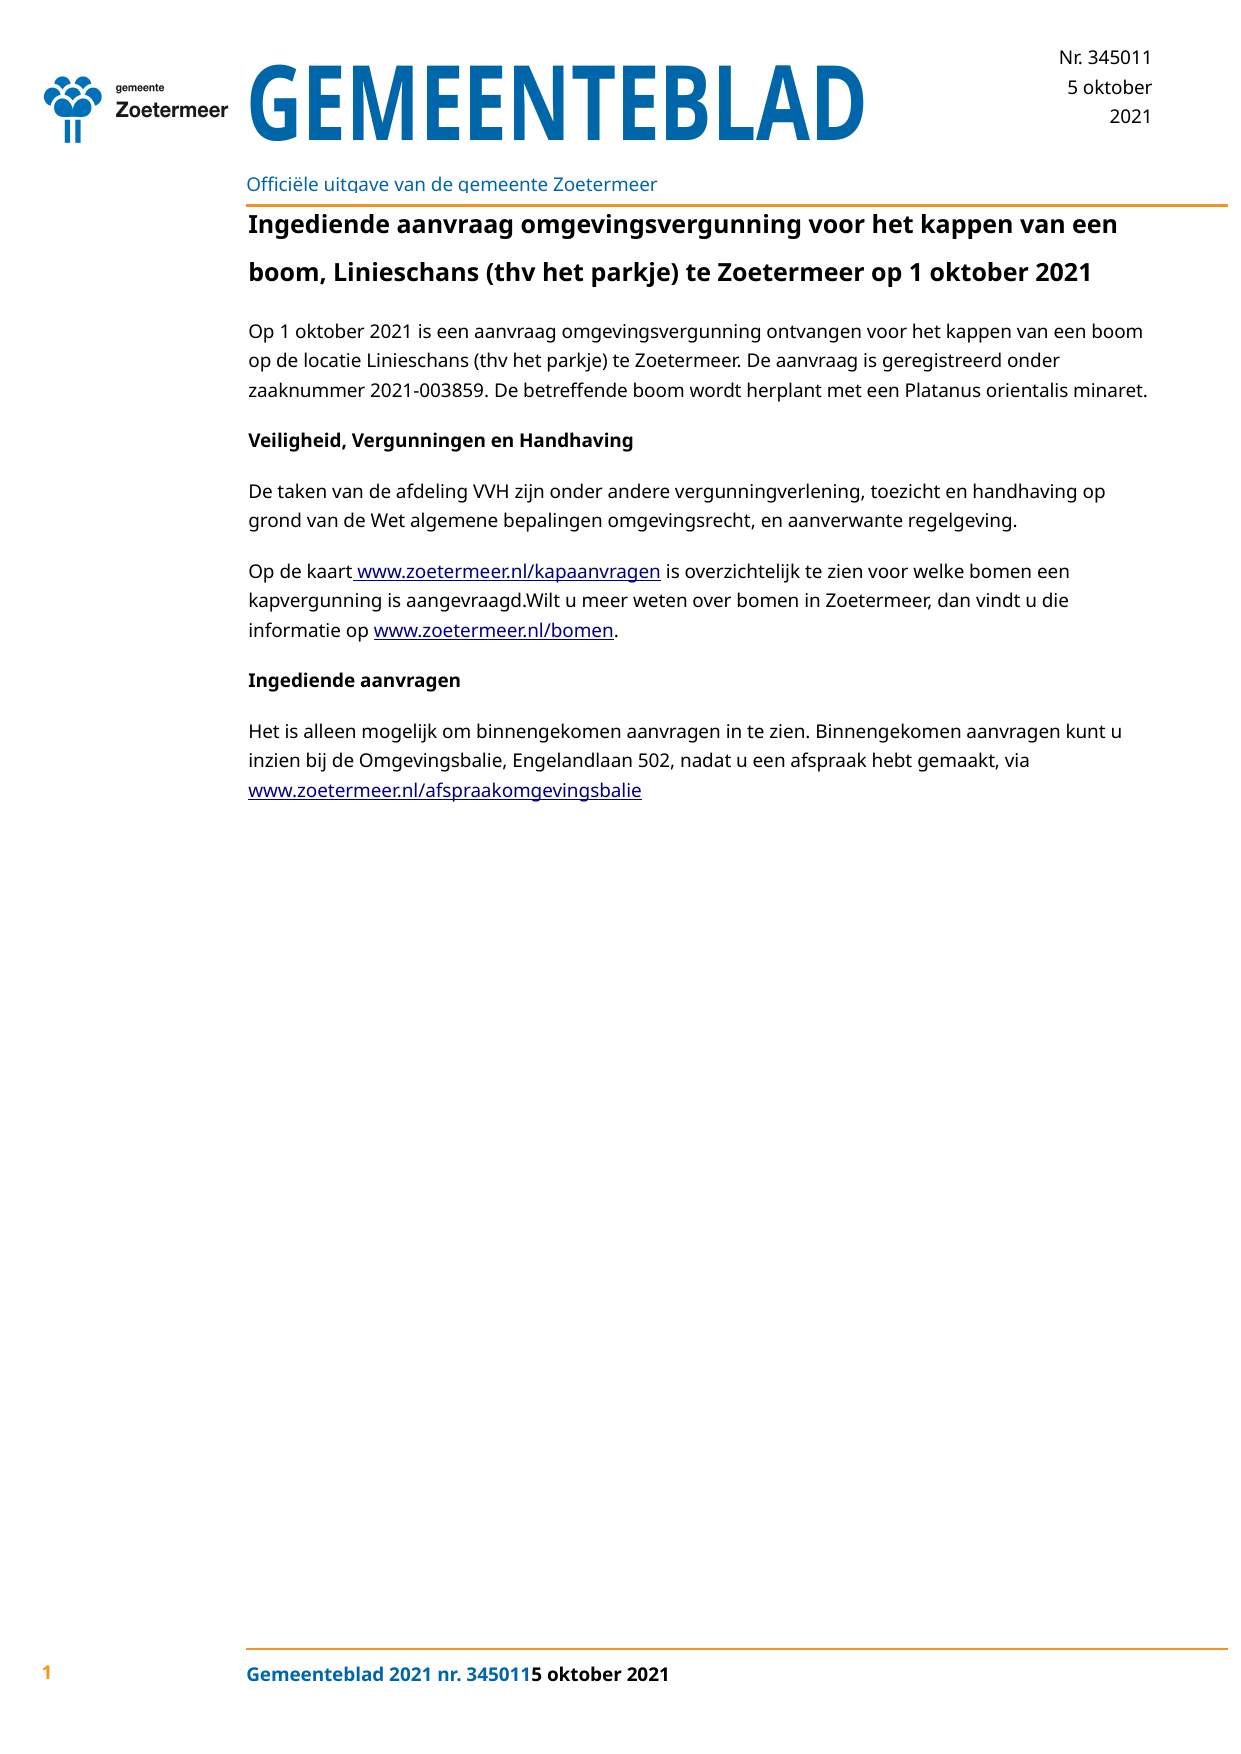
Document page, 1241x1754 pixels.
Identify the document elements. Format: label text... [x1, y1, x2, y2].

picture [41, 47, 231, 172]
text Op de kaart www.zoetermeer.nl/kapaanvragen is overzichtelijk te zien voor welke bomen een kapvergunning is aangevraagd.Wilt u meer weten over bomen in Zoetermeer, dan vindt u die informatie op www.zoetermeer.nl/bomen. [248, 558, 1152, 643]
text Op 1 oktober 2021 is een aanvraag omgevingsvergunning ontvangen voor het kappen van een boom op de locatie Linieschans (thv het parkje) te Zoetermeer. De aanvraag is geregistreerd onder zaaknummer 2021-003859. De betreffende boom wordt herplant met een Platanus orientalis minaret. [248, 318, 1152, 403]
text Ingediende aanvraag omgevingsvergunning voor het kappen van een boom, Linieschans (thv het parkje) te Zoetermeer op 1 oktober 2021 [248, 207, 1152, 288]
text De taken van de afdeling VVH zijn onder andere vergunningverlening, toezicht en handhaving op grond van de Wet algemene bepalingen omgevingsrecht, en aanverwante regelgeving. [248, 478, 1152, 533]
text Ingediende aanvragen [248, 667, 1152, 693]
text Veiligheid, Vergunningen en Handhaving [248, 427, 1152, 453]
text Het is alleen mogelijk om binnengekomen aanvragen in te zien. Binnengekomen aanvragen kunt u inzien bij de Omgevingsbalie, Engelandlaan 502, nadat u een afspraak hebt gemaakt, via www.zoetermeer.nl/afspraakomgevingsbalie [248, 718, 1152, 803]
